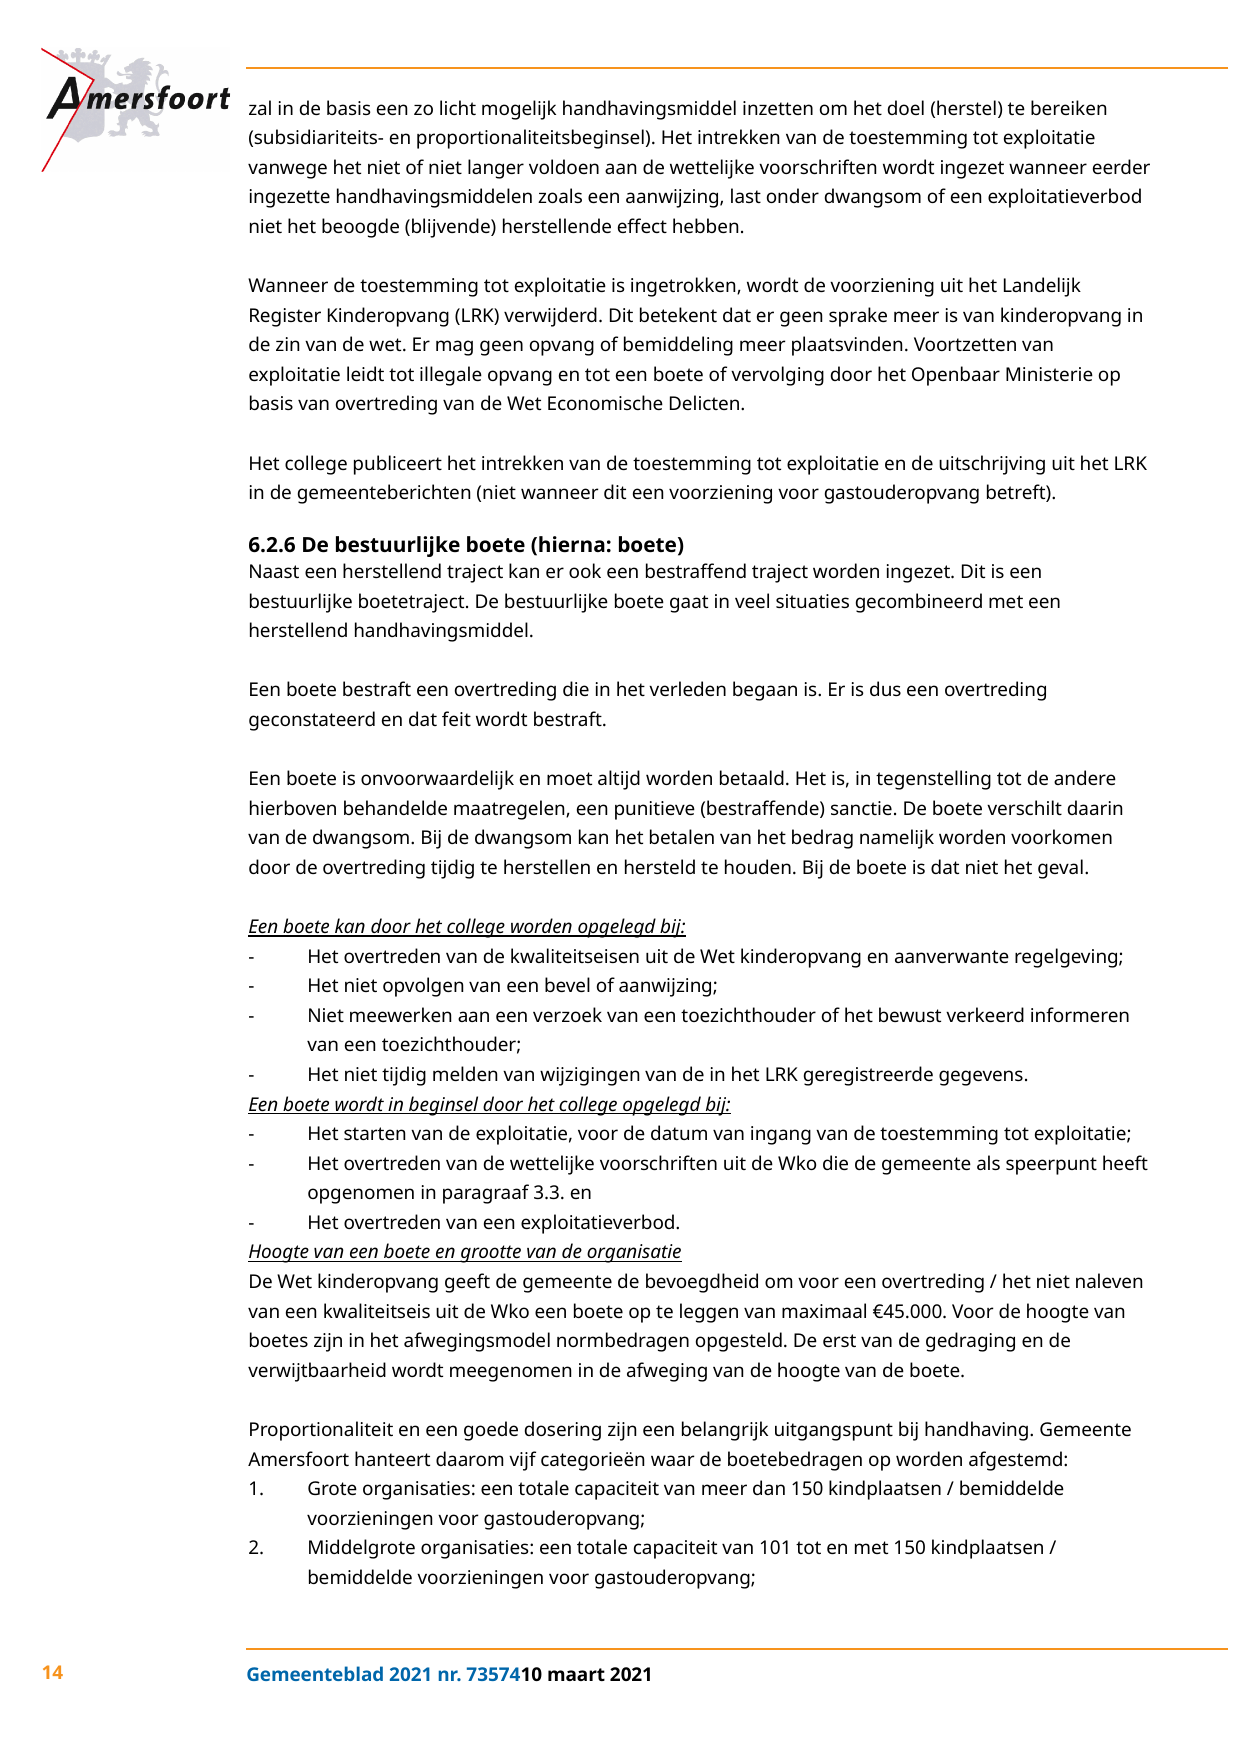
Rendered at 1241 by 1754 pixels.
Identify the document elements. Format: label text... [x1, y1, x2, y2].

list Het niet opvolgen van een bevel of aanwijzing; [248, 972, 1152, 998]
list Het niet tijdig melden van wijzigingen van de in het LRK geregistreerde gegevens. [248, 1061, 1152, 1087]
text Hoogte van een boete en grootte van de organisatie [248, 1239, 1152, 1264]
text Een boete kan door het college worden opgelegd bij: [248, 913, 1152, 939]
list Het overtreden van een exploitatieverbod. [248, 1209, 1152, 1235]
list Het overtreden van de wettelijke voorschriften uit de Wko die de gemeente als speerpunt heeft opgenomen in paragraaf 3.3. en [248, 1150, 1152, 1205]
list Het overtreden van de kwaliteitseisen uit de Wet kinderopvang en aanverwante regelgeving; [248, 943, 1152, 968]
text Het college publiceert het intrekken van de toestemming tot exploitatie en de uitschrijving uit het LRK in de gemeenteberichten (niet wanneer dit een voorziening voor gastouderopvang betreft). [248, 450, 1152, 505]
text zal in de basis een zo licht mogelijk handhavingsmiddel inzetten om het doel (herstel) te bereiken (subsidiariteits- en proportionaliteitsbeginsel). Het intrekken van de toestemming tot exploitatie vanwege het niet of niet langer voldoen aan de wettelijke voorschriften wordt ingezet wanneer eerder ingezette handhavingsmiddelen zoals een aanwijzing, last onder dwangsom of een exploitatieverbod niet het beoogde (blijvende) herstellende effect hebben. [248, 95, 1152, 239]
text Naast een herstellend traject kan er ook een bestraffend traject worden ingezet. Dit is een bestuurlijke boetetraject. De bestuurlijke boete gaat in veel situaties gecombineerd met een herstellend handhavingsmiddel. [248, 558, 1152, 643]
text Proportionaliteit en een goede dosering zijn een belangrijk uitgangspunt bij handhaving. Gemeente Amersfoort hanteert daarom vijf categorieën waar de boetebedragen op worden afgestemd: [248, 1416, 1152, 1471]
text Een boete wordt in beginsel door het college opgelegd bij: [248, 1091, 1152, 1116]
list Niet meewerken aan een verzoek van een toezichthouder of het bewust verkeerd informeren van een toezichthouder; [248, 1002, 1152, 1057]
list Het starten van de exploitatie, voor de datum van ingang van de toestemming tot exploitatie; [248, 1120, 1152, 1146]
list Middelgrote organisaties: een totale capaciteit van 101 tot en met 150 kindplaatsen / bemiddelde voorzieningen voor gastouderopvang; [248, 1534, 1152, 1590]
text Een boete is onvoorwaardelijk en moet altijd worden betaald. Het is, in tegenstelling tot de andere hierboven behandelde maatregelen, een punitieve (bestraffende) sanctie. De boete verschilt daarin van de dwangsom. Bij de dwangsom kan het betalen van het bedrag namelijk worden voorkomen door de overtreding tijdig te herstellen en hersteld te houden. Bij de boete is dat niet het geval. [248, 765, 1152, 880]
text Een boete bestraft een overtreding die in het verleden begaan is. Er is dus een overtreding geconstateerd en dat feit wordt bestraft. [248, 677, 1152, 732]
text Wanneer de toestemming tot exploitatie is ingetrokken, wordt de voorziening uit het Landelijk Register Kinderopvang (LRK) verwijderd. Dit betekent dat er geen sprake meer is van kinderopvang in de zin van de wet. Er mag geen opvang of bemiddeling meer plaatsvinden. Voortzetten van exploitatie leidt tot illegale opvang en tot een boete of vervolging door het Openbaar Ministerie op basis van overtreding van de Wet Economische Delicten. [248, 272, 1152, 416]
text 6.2.6 De bestuurlijke boete (hierna: boete) [248, 530, 1152, 558]
text De Wet kinderopvang geeft de gemeente de bevoegdheid om voor een overtreding / het niet naleven van een kwaliteitseis uit de Wko een boete op te leggen van maximaal €45.000. Voor de hoogte van boetes zijn in het afwegingsmodel normbedragen opgesteld. De erst van de gedraging en de verwijtbaarheid wordt meegenomen in de afweging van de hoogte van de boete. [248, 1268, 1152, 1383]
list Grote organisaties: een totale capaciteit van meer dan 150 kindplaatsen / bemiddelde voorzieningen voor gastouderopvang; [248, 1475, 1152, 1531]
picture [41, 47, 231, 172]
